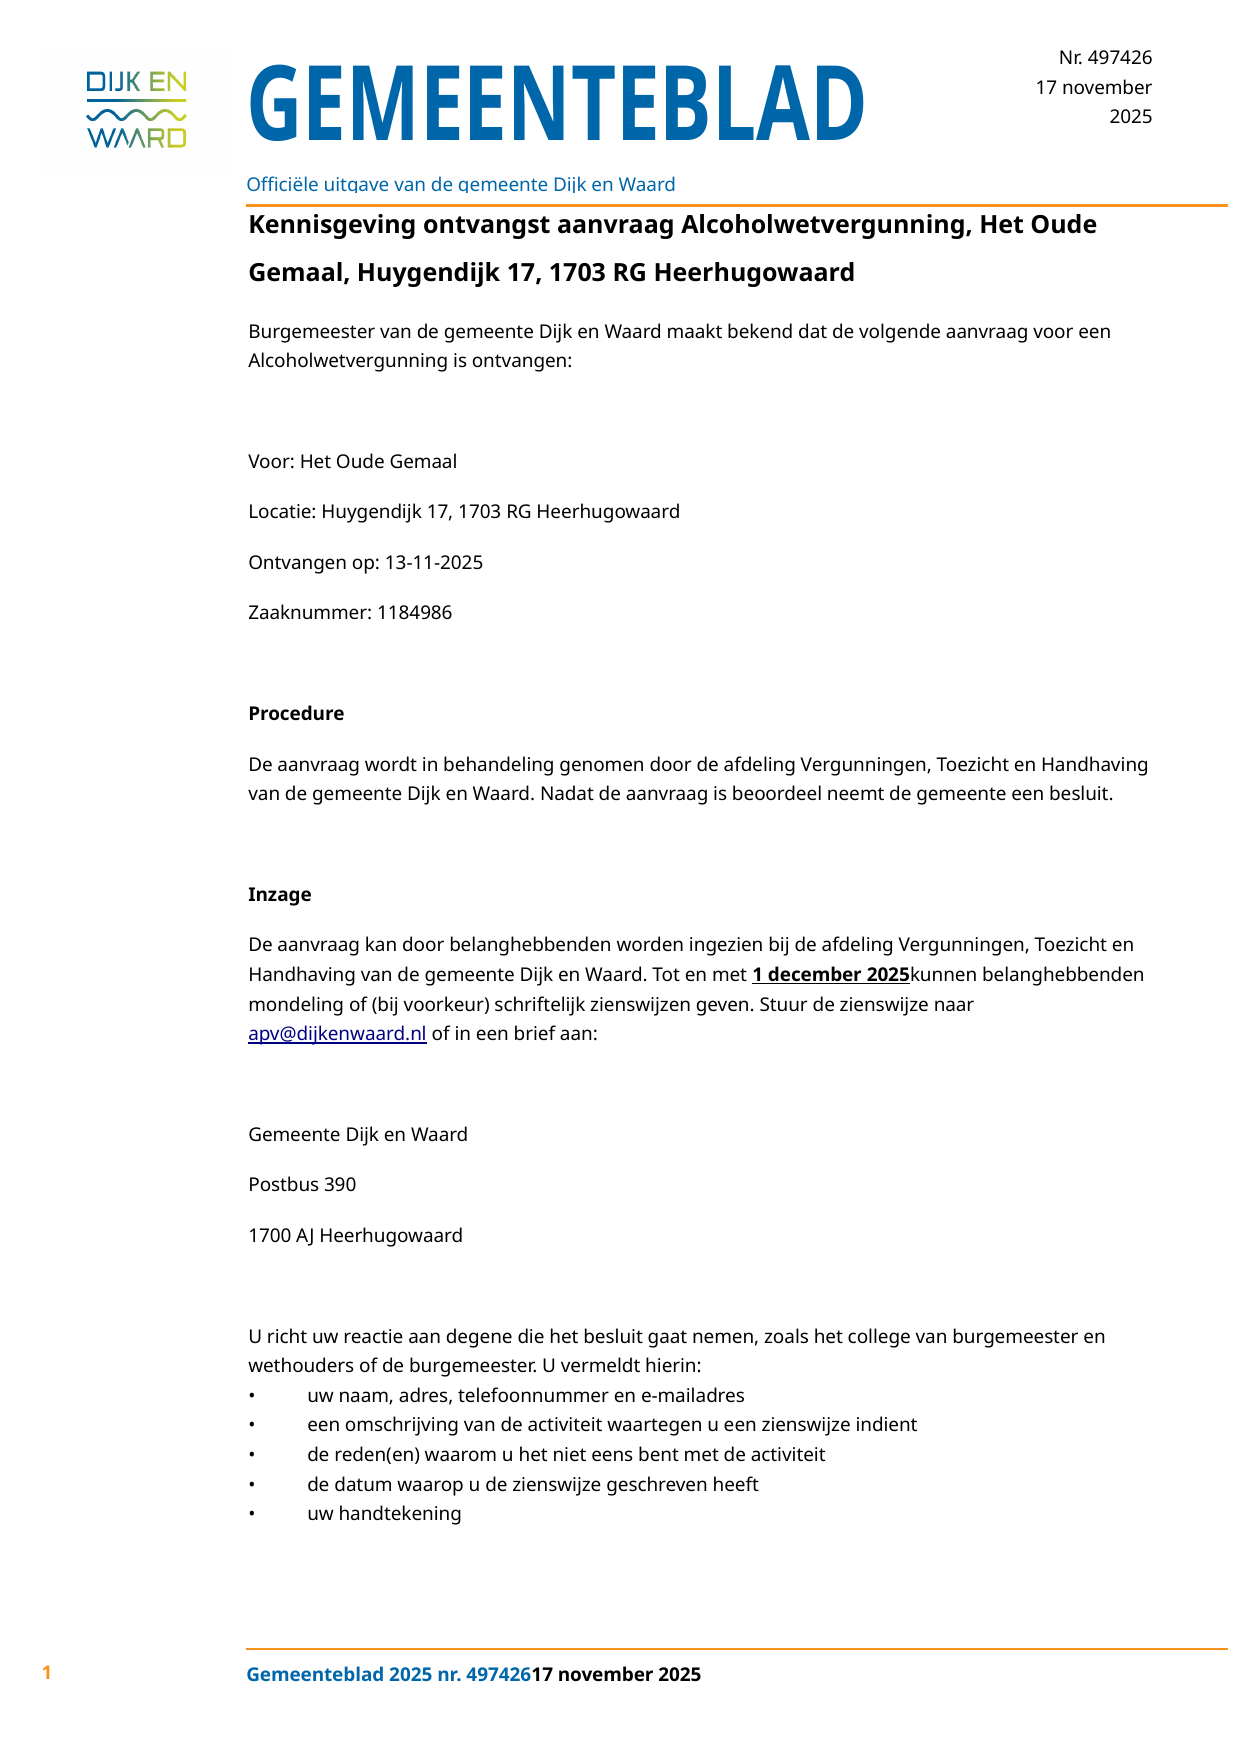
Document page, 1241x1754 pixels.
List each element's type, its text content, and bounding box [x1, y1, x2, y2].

text Voor: Het Oude Gemaal [248, 448, 1152, 474]
list uw handtekening [248, 1500, 1152, 1526]
list uw naam, adres, telefoonnummer en e-mailadres [248, 1382, 1152, 1408]
text Kennisgeving ontvangst aanvraag Alcoholwetvergunning, Het Oude Gemaal, Huygendijk 17, 1703 RG Heerhugowaard [248, 207, 1152, 288]
picture [41, 47, 231, 172]
list de reden(en) waarom u het niet eens bent met de activiteit [248, 1441, 1152, 1467]
list een omschrijving van de activiteit waartegen u een zienswijze indient [248, 1412, 1152, 1437]
text De aanvraag wordt in behandeling genomen door de afdeling Vergunningen, Toezicht en Handhaving van de gemeente Dijk en Waard. Nadat de aanvraag is beoordeel neemt de gemeente een besluit. [248, 751, 1152, 806]
list de datum waarop u de zienswijze geschreven heeft [248, 1471, 1152, 1497]
text Ontvangen op: 13-11-2025 [248, 549, 1152, 575]
text Postbus 390 [248, 1172, 1152, 1197]
text 1700 AJ Heerhugowaard [248, 1222, 1152, 1248]
text Locatie: Huygendijk 17, 1703 RG Heerhugowaard [248, 499, 1152, 524]
text Gemeente Dijk en Waard [248, 1121, 1152, 1147]
text Zaaknummer: 1184986 [248, 599, 1152, 625]
text Procedure [248, 700, 1152, 726]
text Inzage [248, 881, 1152, 907]
text De aanvraag kan door belanghebbenden worden ingezien bij de afdeling Vergunningen, Toezicht en Handhaving van de gemeente Dijk en Waard. Tot en met 1 december 2025kunnen belanghebbenden mondeling of (bij voorkeur) schriftelijk zienswijzen geven. Stuur de zienswijze naar apv@dijkenwaard.nl of in een brief aan: [248, 932, 1152, 1046]
text Burgemeester van de gemeente Dijk en Waard maakt bekend dat de volgende aanvraag voor een Alcoholwetvergunning is ontvangen: [248, 318, 1152, 373]
text U richt uw reactie aan degene die het besluit gaat nemen, zoals het college van burgemeester en wethouders of de burgemeester. U vermeldt hierin: [248, 1323, 1152, 1378]
